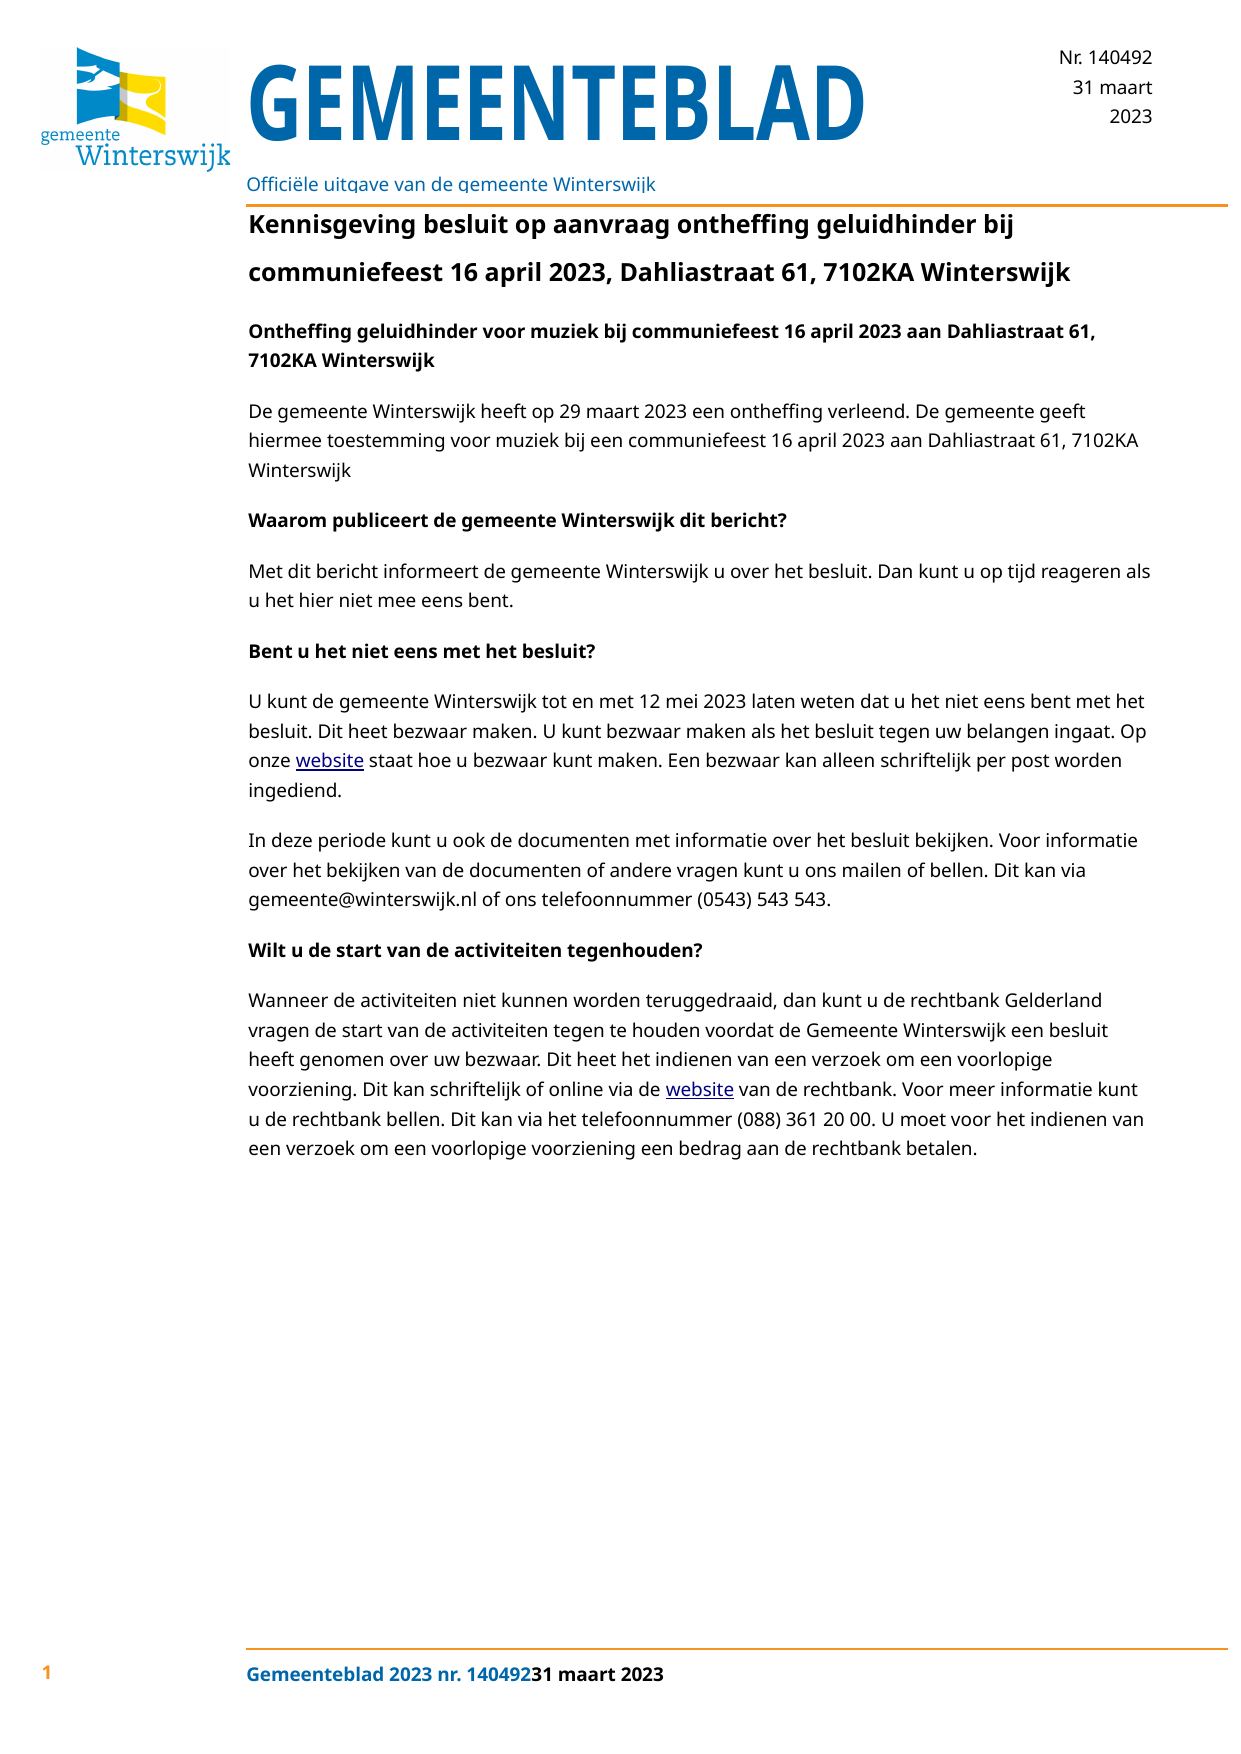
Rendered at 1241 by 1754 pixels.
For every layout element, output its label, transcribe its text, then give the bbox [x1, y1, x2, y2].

text Kennisgeving besluit op aanvraag ontheffing geluidhinder bij communiefeest 16 april 2023, Dahliastraat 61, 7102KA Winterswijk [248, 207, 1152, 288]
text U kunt de gemeente Winterswijk tot en met 12 mei 2023 laten weten dat u het niet eens bent met het besluit. Dit heet bezwaar maken. U kunt bezwaar maken als het besluit tegen uw belangen ingaat. Op onze website staat hoe u bezwaar kunt maken. Een bezwaar kan alleen schriftelijk per post worden ingediend. [248, 688, 1152, 803]
picture [225, 153, 231, 162]
text De gemeente Winterswijk heeft op 29 maart 2023 een ontheffing verleend. De gemeente geeft hiermee toestemming voor muziek bij een communiefeest 16 april 2023 aan Dahliastraat 61, 7102KA Winterswijk [248, 398, 1152, 483]
text Wanneer de activiteiten niet kunnen worden teruggedraaid, dan kunt u de rechtbank Gelderland vragen de start van de activiteiten tegen te houden voordat de Gemeente Winterswijk een besluit heeft genomen over uw bezwaar. Dit heet het indienen van een verzoek om een voorlopige voorziening. Dit kan schriftelijk of online via de website van de rechtbank. Voor meer informatie kunt u de rechtbank bellen. Dit kan via het telefoonnummer (088) 361 20 00. U moet voor het indienen van een verzoek om een voorlopige voorziening een bedrag aan de rechtbank betalen. [248, 987, 1152, 1161]
picture [41, 47, 231, 172]
text Wilt u de start van de activiteiten tegenhouden? [248, 937, 1152, 963]
text Met dit bericht informeert de gemeente Winterswijk u over het besluit. Dan kunt u op tijd reageren als u het hier niet mee eens bent. [248, 558, 1152, 613]
text Ontheffing geluidhinder voor muziek bij communiefeest 16 april 2023 aan Dahliastraat 61, 7102KA Winterswijk [248, 318, 1152, 373]
text Bent u het niet eens met het besluit? [248, 638, 1152, 664]
text In deze periode kunt u ook de documenten met informatie over het besluit bekijken. Voor informatie over het bekijken van de documenten of andere vragen kunt u ons mailen of bellen. Dit kan via gemeente@winterswijk.nl of ons telefoonnummer (0543) 543 543. [248, 827, 1152, 912]
text Waarom publiceert de gemeente Winterswijk dit bericht? [248, 507, 1152, 533]
